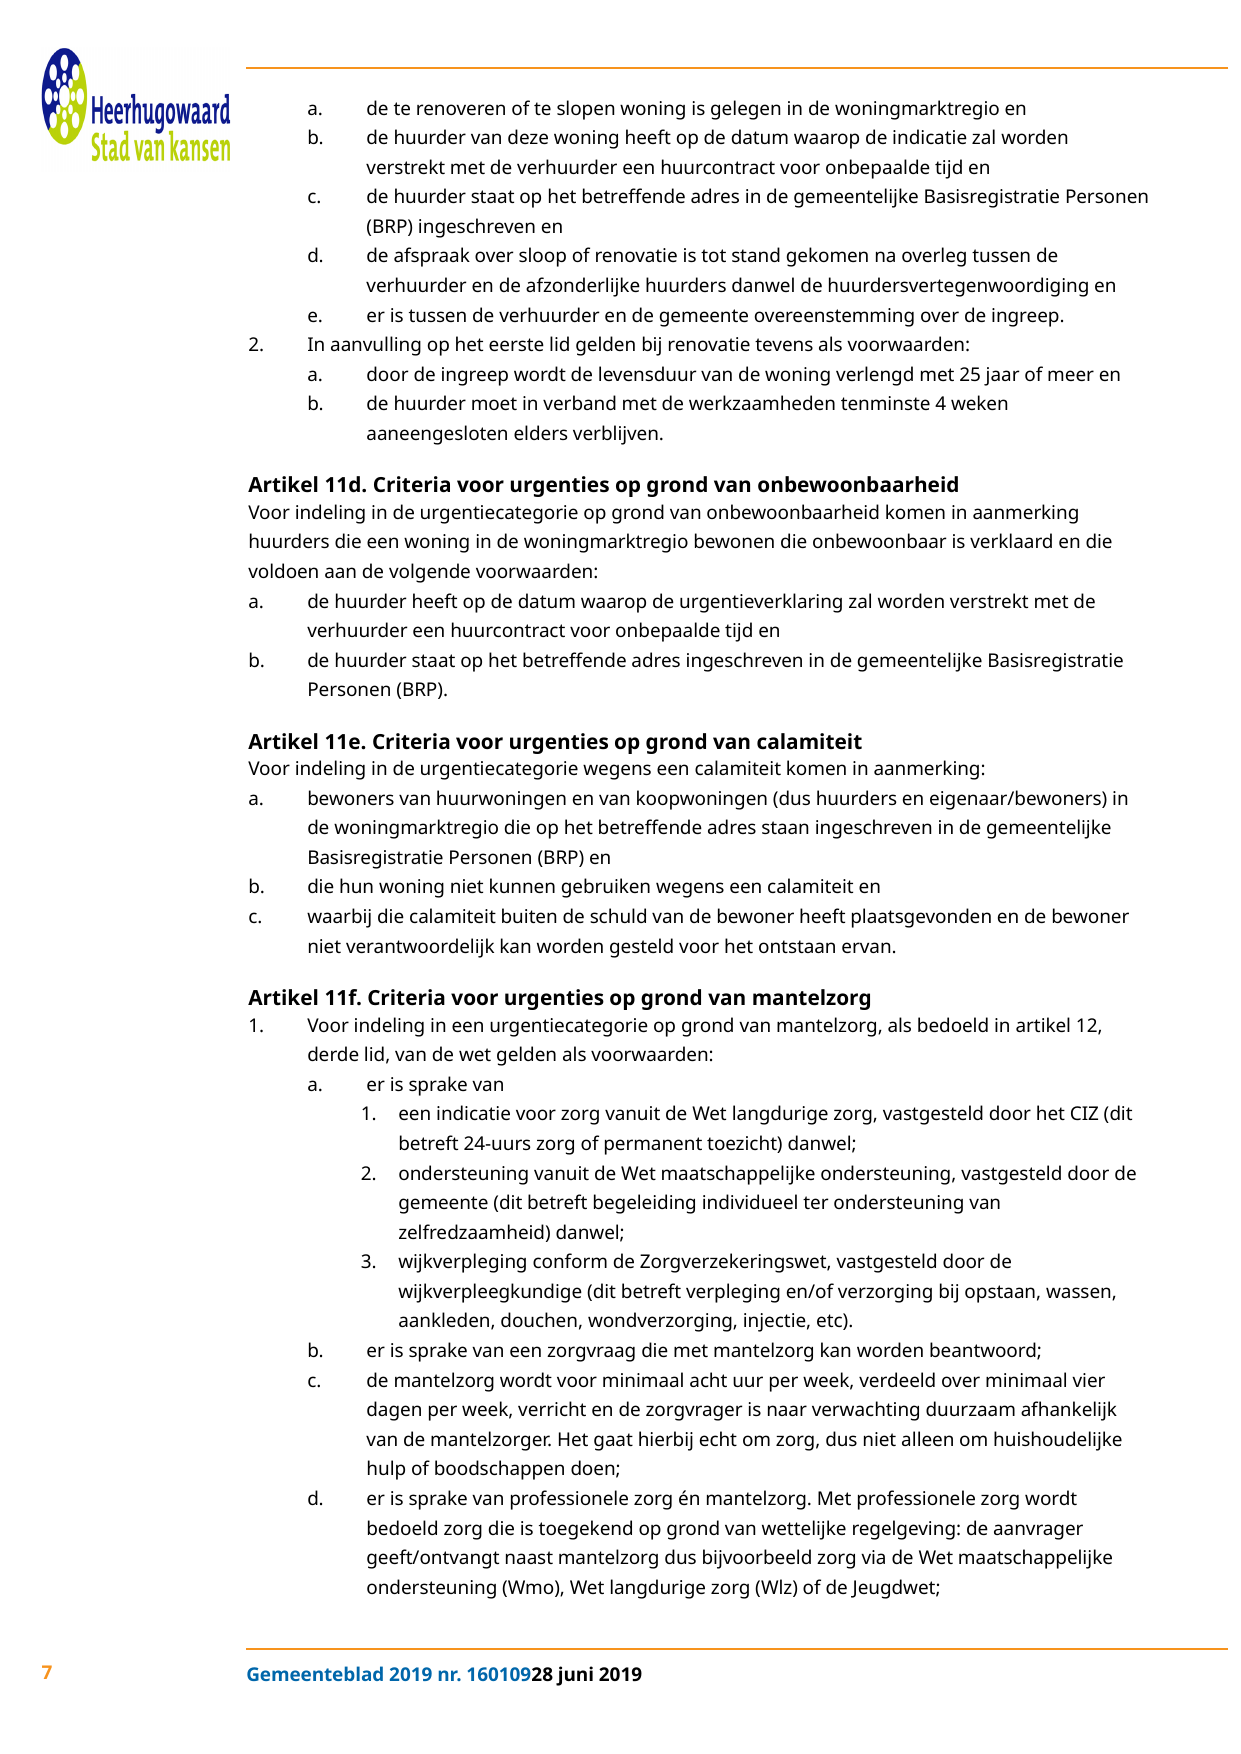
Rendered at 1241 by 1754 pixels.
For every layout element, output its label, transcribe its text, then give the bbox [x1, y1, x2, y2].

list de huurder moet in verband met de werkzaamheden tenminste 4 weken aaneengesloten elders verblijven. [307, 391, 1152, 446]
text Voor indeling in de urgentiecategorie op grond van onbewoonbaarheid komen in aanmerking huurders die een woning in de woningmarktregio bewonen die onbewoonbaar is verklaard en die voldoen aan de volgende voorwaarden: [248, 499, 1152, 584]
list de mantelzorg wordt voor minimaal acht uur per week, verdeeld over minimaal vier dagen per week, verricht en de zorgvrager is naar verwachting duurzaam afhankelijk van de mantelzorger. Het gaat hierbij echt om zorg, dus niet alleen om huishoudelijke hulp of boodschappen doen; [307, 1367, 1152, 1481]
list er is tussen de verhuurder en de gemeente overeenstemming over de ingreep. [307, 302, 1152, 328]
text Artikel 11f. Criteria voor urgenties op grond van mantelzorg [248, 983, 1152, 1012]
list een indicatie voor zorg vanuit de Wet langdurige zorg, vastgesteld door het CIZ (dit betreft 24-uurs zorg of permanent toezicht) danwel; [361, 1101, 1152, 1156]
list er is sprake van [307, 1071, 1152, 1097]
list bewoners van huurwoningen en van koopwoningen (dus huurders en eigenaar/bewoners) in de woningmarktregio die op het betreffende adres staan ingeschreven in de gemeentelijke Basisregistratie Personen (BRP) en [248, 785, 1152, 870]
text Artikel 11d. Criteria voor urgenties op grond van onbewoonbaarheid [248, 471, 1152, 499]
list In aanvulling op het eerste lid gelden bij renovatie tevens als voorwaarden: [248, 331, 1152, 357]
list de huurder heeft op de datum waarop de urgentieverklaring zal worden verstrekt met de verhuurder een huurcontract voor onbepaalde tijd en [248, 588, 1152, 643]
list de huurder van deze woning heeft op de datum waarop de indicatie zal worden verstrekt met de verhuurder een huurcontract voor onbepaalde tijd en [307, 124, 1152, 180]
list de huurder staat op het betreffende adres ingeschreven in de gemeentelijke Basisregistratie Personen (BRP). [248, 647, 1152, 702]
list waarbij die calamiteit buiten de schuld van de bewoner heeft plaatsgevonden en de bewoner niet verantwoordelijk kan worden gesteld voor het ontstaan ervan. [248, 903, 1152, 959]
list ondersteuning vanuit de Wet maatschappelijke ondersteuning, vastgesteld door de gemeente (dit betreft begeleiding individueel ter ondersteuning van zelfredzaamheid) danwel; [361, 1160, 1152, 1244]
list de te renoveren of te slopen woning is gelegen in de woningmarktregio en [307, 95, 1152, 121]
list er is sprake van een zorgvraag die met mantelzorg kan worden beantwoord; [307, 1337, 1152, 1363]
text Voor indeling in de urgentiecategorie wegens een calamiteit komen in aanmerking: [248, 755, 1152, 781]
text Artikel 11e. Criteria voor urgenties op grond van calamiteit [248, 727, 1152, 755]
picture [41, 47, 231, 172]
list wijkverpleging conform de Zorgverzekeringswet, vastgesteld door de wijkverpleegkundige (dit betreft verpleging en/of verzorging bij opstaan, wassen, aankleden, douchen, wondverzorging, injectie, etc). [361, 1248, 1152, 1333]
list er is sprake van professionele zorg én mantelzorg. Met professionele zorg wordt bedoeld zorg die is toegekend op grond van wettelijke regelgeving: de aanvrager geeft/ontvangt naast mantelzorg dus bijvoorbeeld zorg via de Wet maatschappelijke ondersteuning (Wmo), Wet langdurige zorg (Wlz) of de Jeugdwet; [307, 1485, 1152, 1599]
list de huurder staat op het betreffende adres in de gemeentelijke Basisregistratie Personen (BRP) ingeschreven en [307, 183, 1152, 239]
list de afspraak over sloop of renovatie is tot stand gekomen na overleg tussen de verhuurder en de afzonderlijke huurders danwel de huurdersvertegenwoordiging en [307, 243, 1152, 298]
list door de ingreep wordt de levensduur van de woning verlengd met 25 jaar of meer en [307, 361, 1152, 387]
list die hun woning niet kunnen gebruiken wegens een calamiteit en [248, 874, 1152, 899]
list Voor indeling in een urgentiecategorie op grond van mantelzorg, als bedoeld in artikel 12, derde lid, van de wet gelden als voorwaarden: [248, 1012, 1152, 1067]
